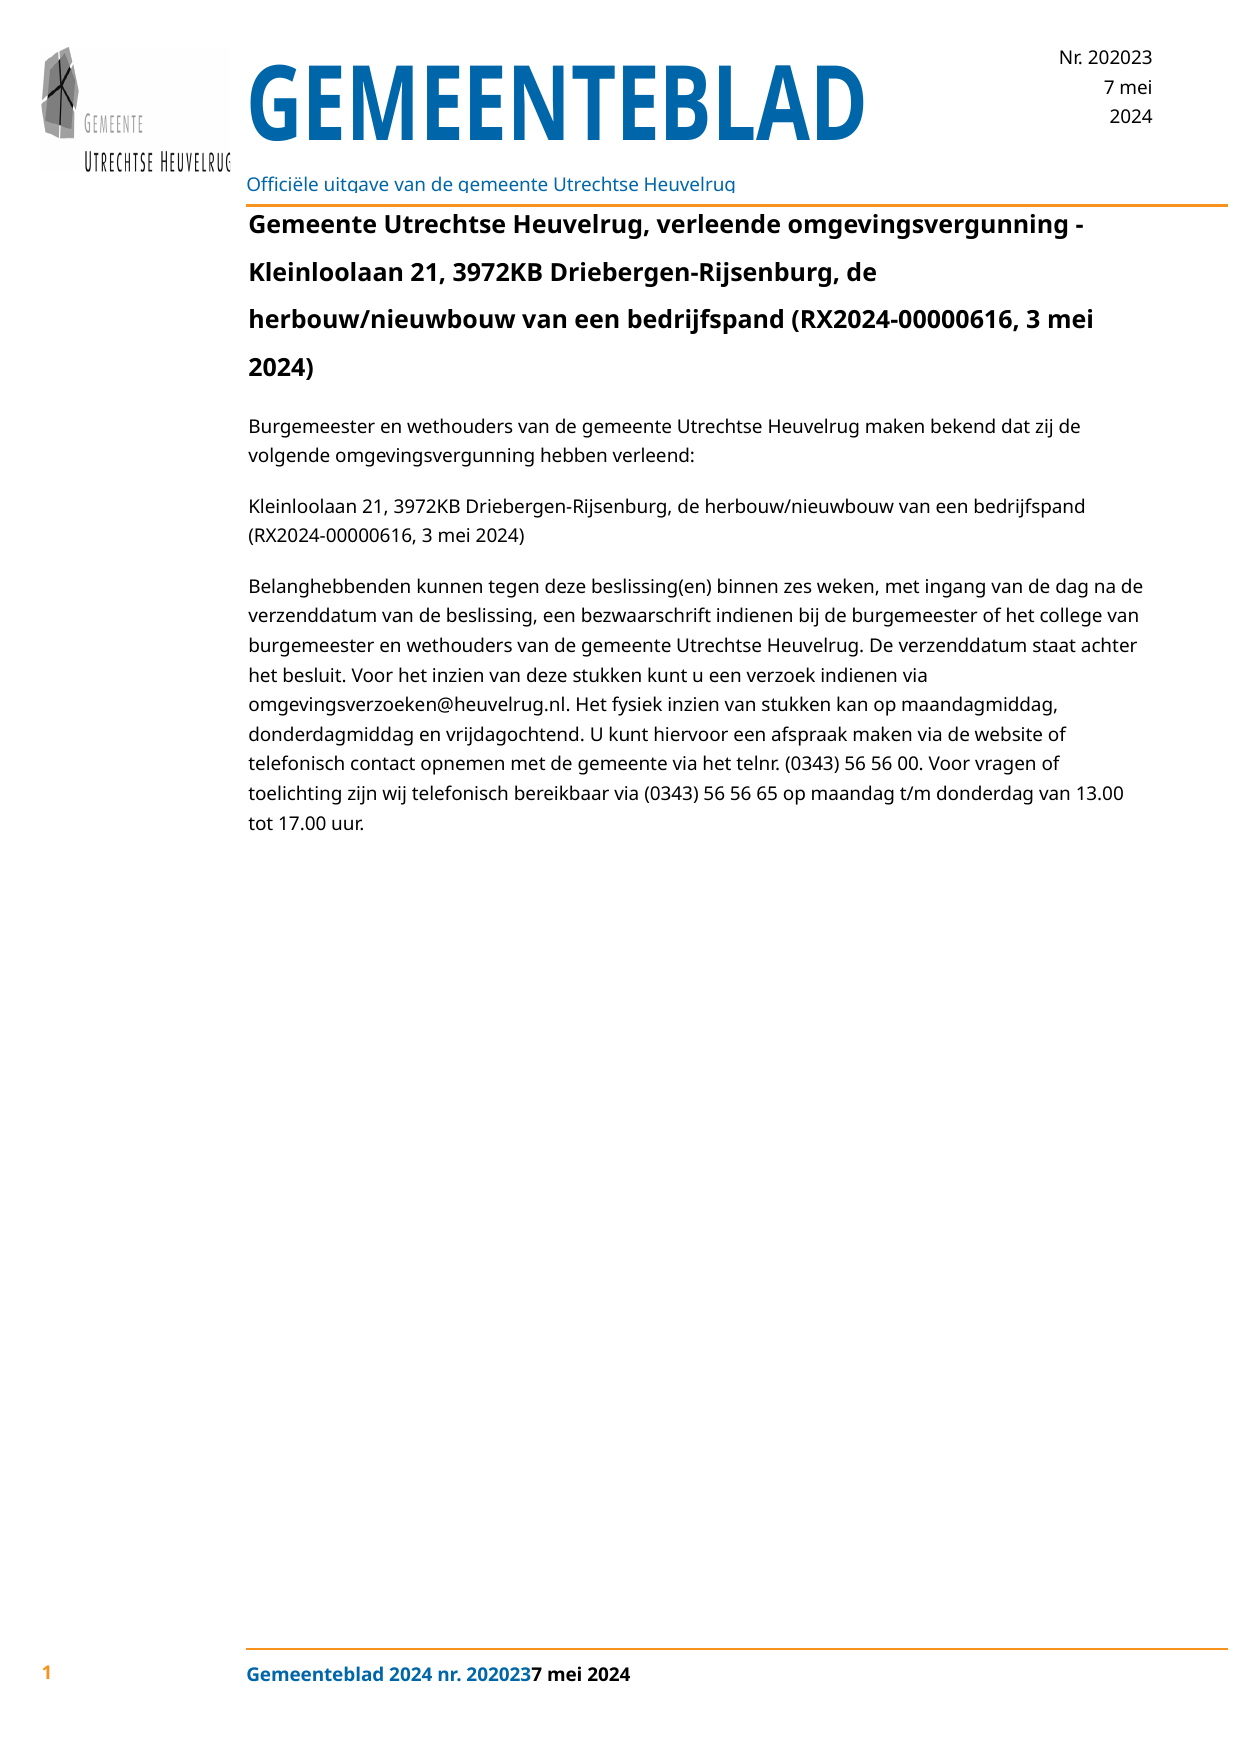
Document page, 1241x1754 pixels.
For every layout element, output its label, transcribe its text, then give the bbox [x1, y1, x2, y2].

text Belanghebbenden kunnen tegen deze beslissing(en) binnen zes weken, met ingang van de dag na de verzenddatum van de beslissing, een bezwaarschrift indienen bij de burgemeester of het college van burgemeester en wethouders van de gemeente Utrechtse Heuvelrug. De verzenddatum staat achter het besluit. Voor het inzien van deze stukken kunt u een verzoek indienen via omgevingsverzoeken@heuvelrug.nl. Het fysiek inzien van stukken kan op maandagmiddag, donderdagmiddag en vrijdagochtend. U kunt hiervoor een afspraak maken via de website of telefonisch contact opnemen met de gemeente via het telnr. (0343) 56 56 00. Voor vragen of toelichting zijn wij telefonisch bereikbaar via (0343) 56 56 65 op maandag t/m donderdag van 13.00 tot 17.00 uur. [248, 573, 1152, 836]
text Kleinloolaan 21, 3972KB Driebergen-Rijsenburg, de herbouw/nieuwbouw van een bedrijfspand (RX2024-00000616, 3 mei 2024) [248, 493, 1152, 548]
picture [41, 47, 231, 172]
text Gemeente Utrechtse Heuvelrug, verleende omgevingsvergunning - Kleinloolaan 21, 3972KB Driebergen-Rijsenburg, de herbouw/nieuwbouw van een bedrijfspand (RX2024-00000616, 3 mei 2024) [248, 207, 1152, 384]
text Burgemeester en wethouders van de gemeente Utrechtse Heuvelrug maken bekend dat zij de volgende omgevingsvergunning hebben verleend: [248, 413, 1152, 468]
